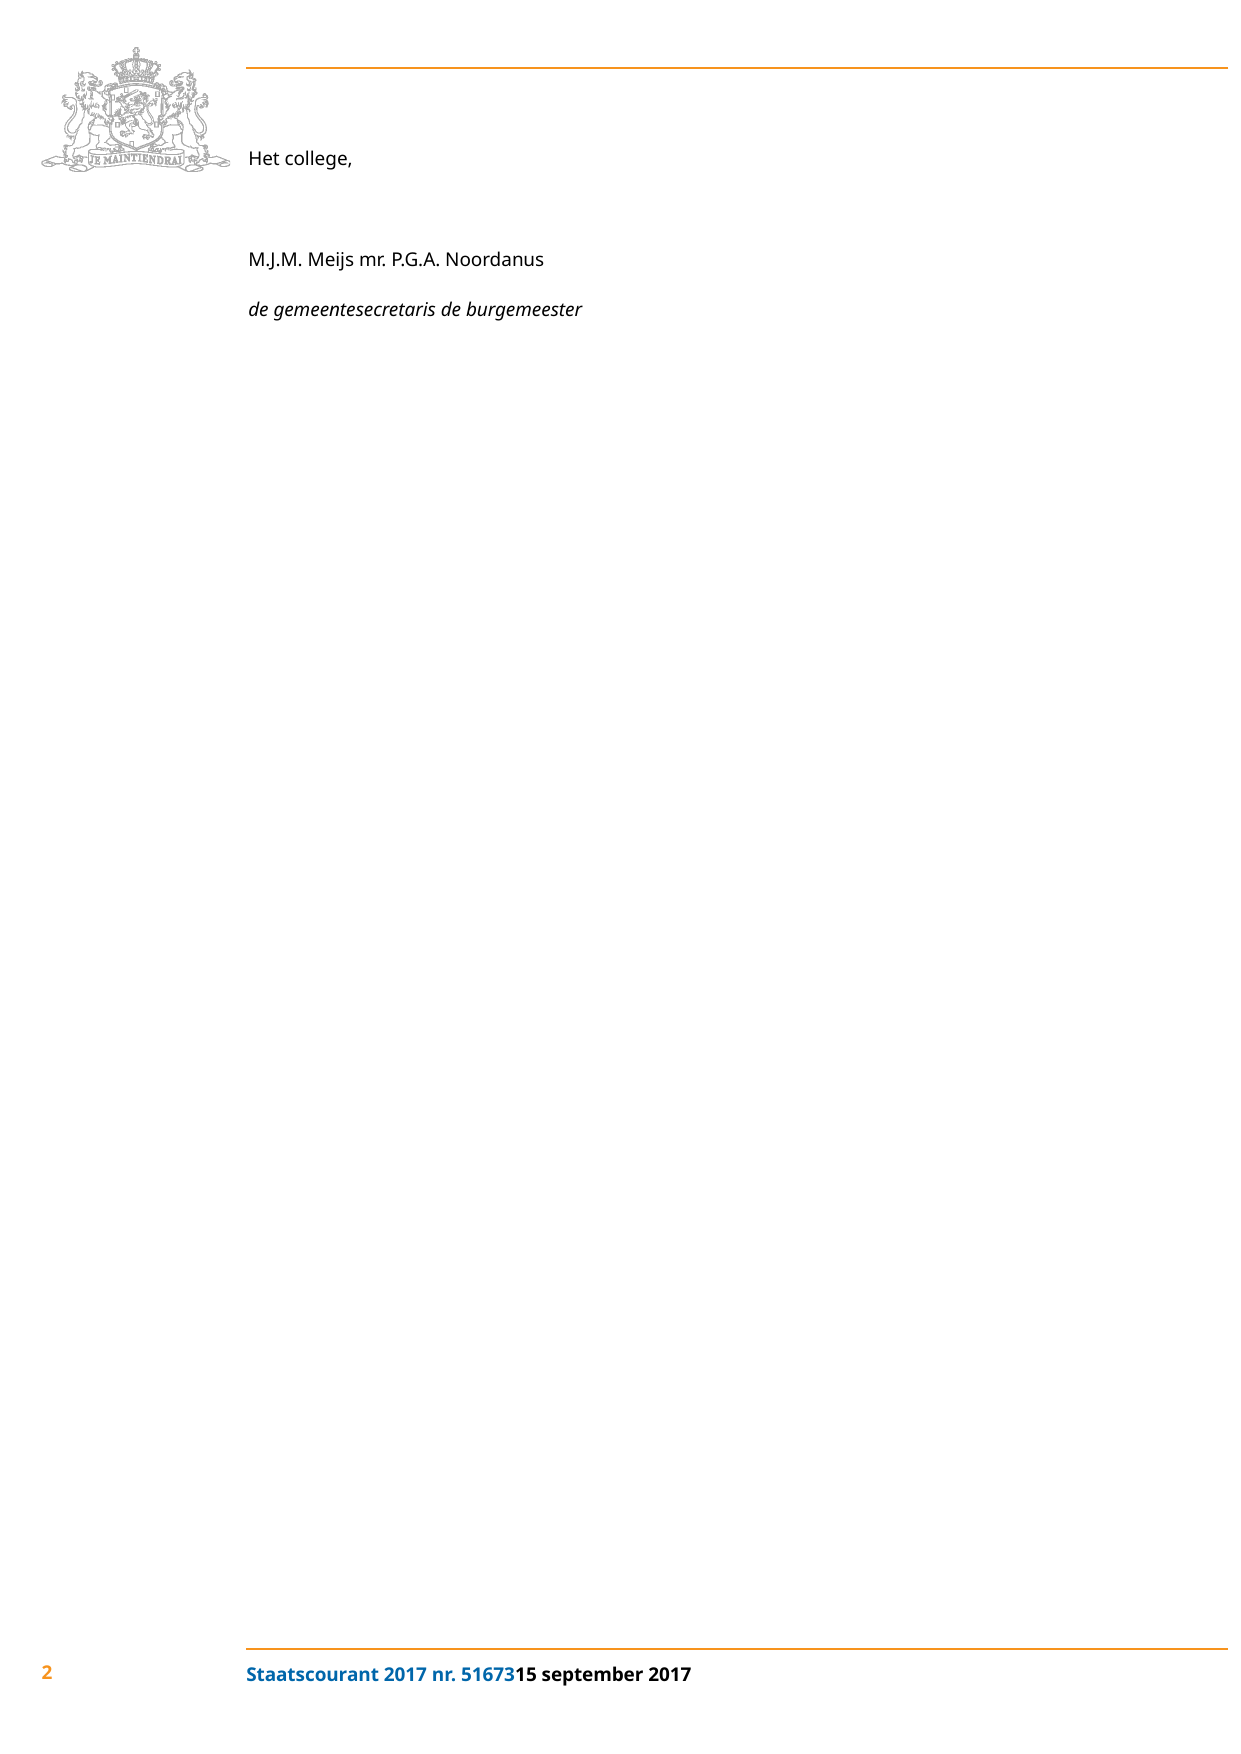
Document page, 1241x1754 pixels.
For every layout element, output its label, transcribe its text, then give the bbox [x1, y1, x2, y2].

text Het college, [248, 145, 1152, 171]
picture [41, 47, 231, 172]
text M.J.M. Meijs mr. P.G.A. Noordanus [248, 246, 1152, 272]
text de gemeentesecretaris de burgemeester [248, 296, 1152, 322]
